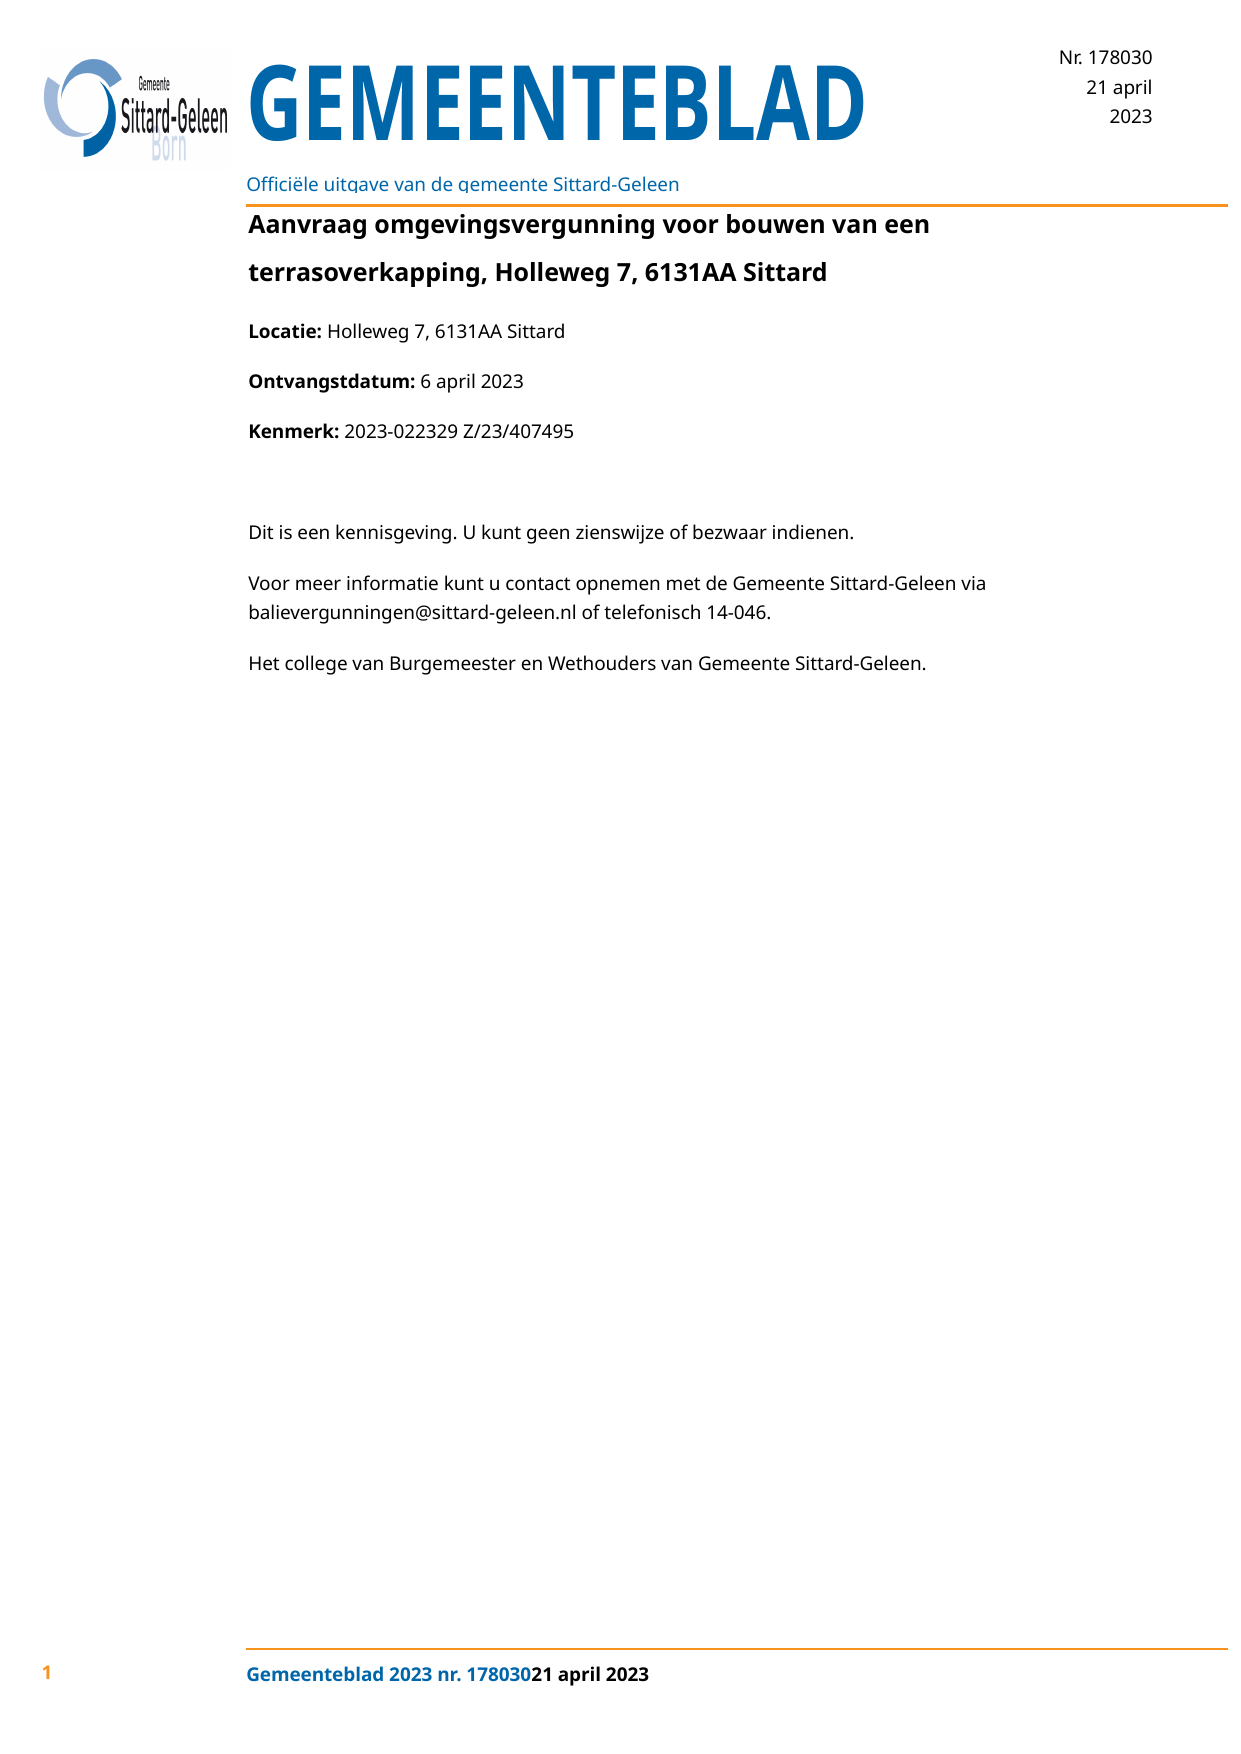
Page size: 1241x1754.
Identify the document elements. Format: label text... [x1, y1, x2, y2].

text Locatie: Holleweg 7, 6131AA Sittard [248, 318, 1152, 344]
picture [41, 47, 231, 172]
text Voor meer informatie kunt u contact opnemen met de Gemeente Sittard-Geleen via balievergunningen@sittard-geleen.nl of telefonisch 14-046. [248, 570, 1152, 625]
text Dit is een kennisgeving. U kunt geen zienswijze of bezwaar indienen. [248, 519, 1152, 545]
text Aanvraag omgevingsvergunning voor bouwen van een terrasoverkapping, Holleweg 7, 6131AA Sittard [248, 207, 1152, 288]
text Ontvangstdatum: 6 april 2023 [248, 368, 1152, 394]
text Kenmerk: 2023-022329 Z/23/407495 [248, 419, 1152, 444]
text Het college van Burgemeester en Wethouders van Gemeente Sittard-Geleen. [248, 650, 1152, 676]
